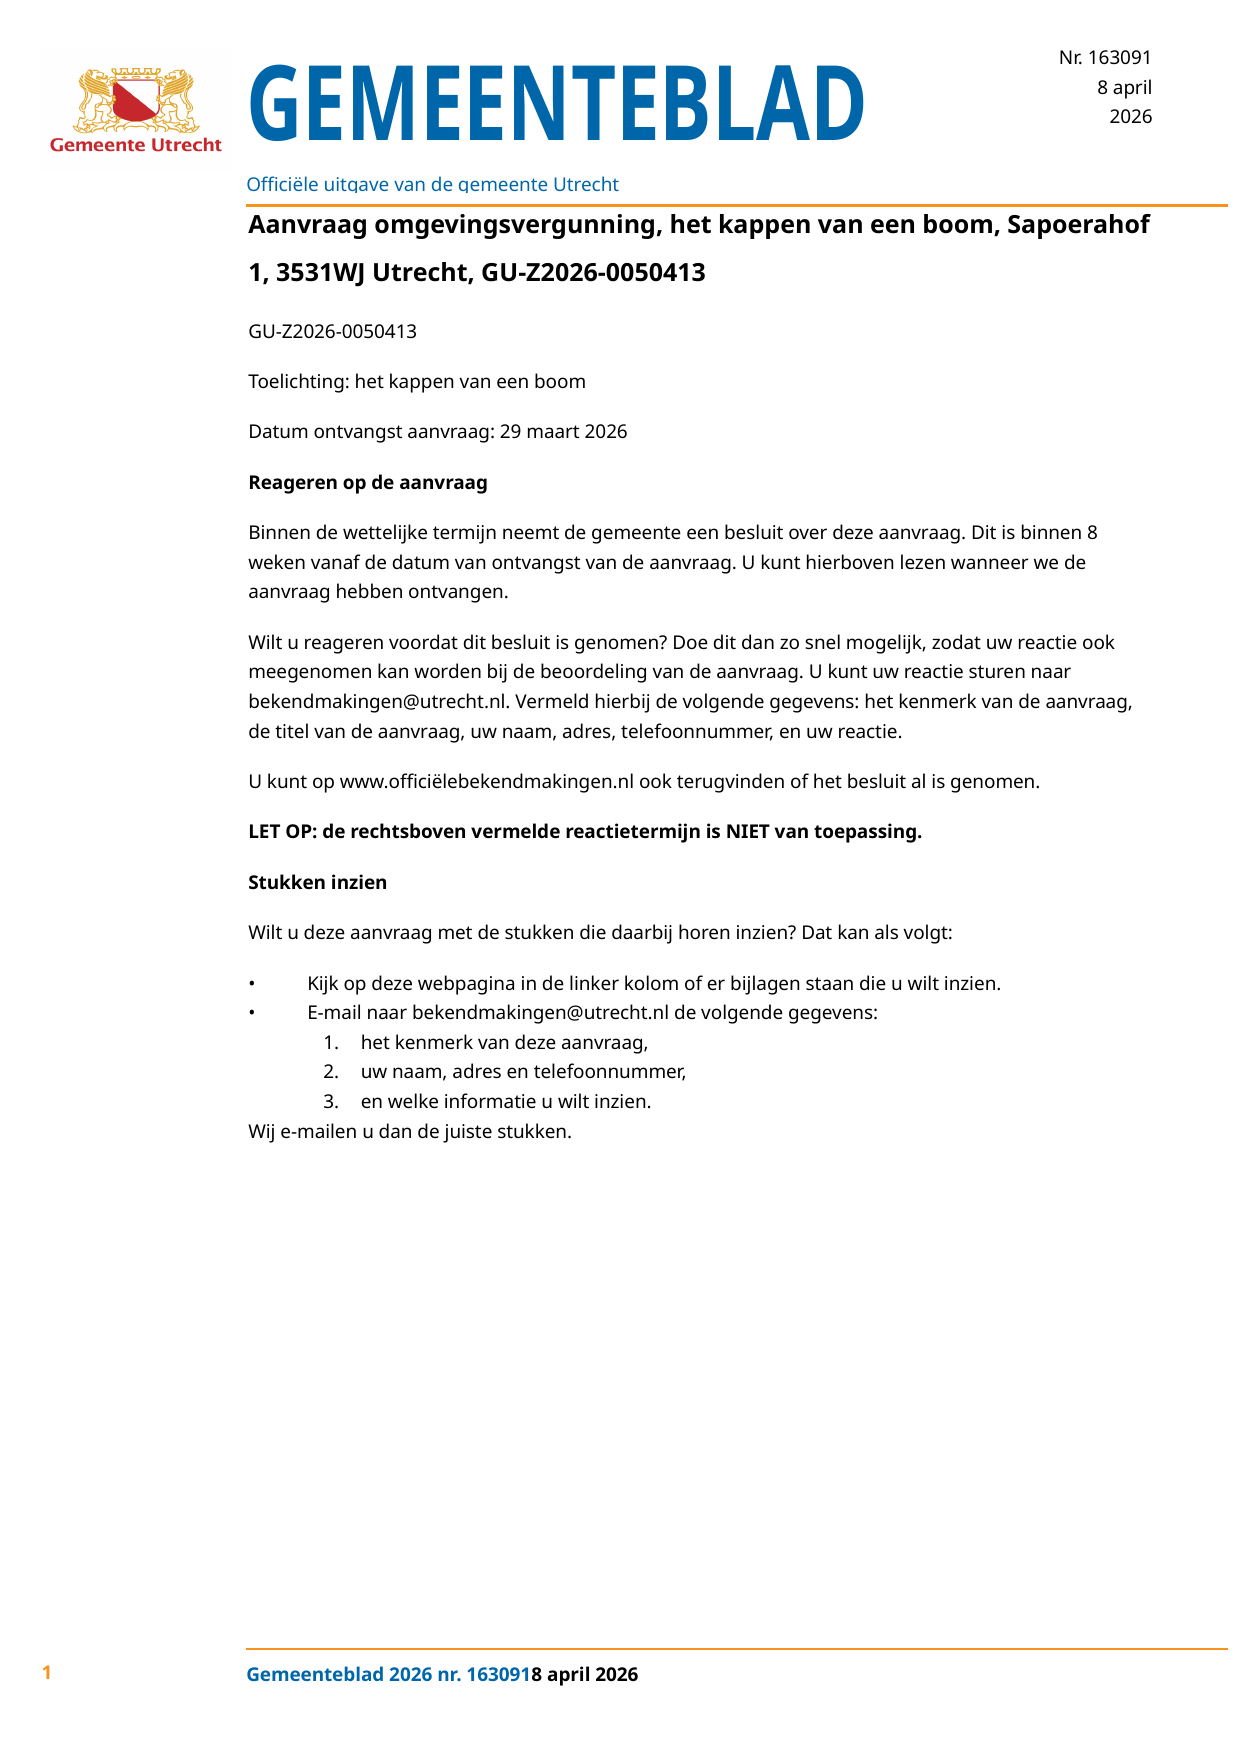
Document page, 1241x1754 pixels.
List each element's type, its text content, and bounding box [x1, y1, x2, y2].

text Toelichting: het kappen van een boom [248, 368, 1152, 394]
text U kunt op www.officiëlebekendmakingen.nl ook terugvinden of het besluit al is genomen. [248, 768, 1152, 794]
text LET OP: de rechtsboven vermelde reactietermijn is NIET van toepassing. [248, 819, 1152, 844]
list het kenmerk van deze aanvraag, [323, 1029, 1152, 1055]
text Wij e-mailen u dan de juiste stukken. [248, 1118, 1152, 1144]
list uw naam, adres en telefoonnummer, [323, 1059, 1152, 1084]
text Wilt u reageren voordat dit besluit is genomen? Doe dit dan zo snel mogelijk, zodat uw reactie ook meegenomen kan worden bij de beoordeling van de aanvraag. U kunt uw reactie sturen naar bekendmakingen@utrecht.nl. Vermeld hierbij de volgende gegevens: het kenmerk van de aanvraag, de titel van de aanvraag, uw naam, adres, telefoonnummer, en uw reactie. [248, 629, 1152, 744]
list Kijk op deze webpagina in de linker kolom of er bijlagen staan die u wilt inzien. [248, 970, 1152, 996]
text GU-Z2026-0050413 [248, 318, 1152, 344]
picture [41, 47, 231, 172]
text Binnen de wettelijke termijn neemt de gemeente een besluit over deze aanvraag. Dit is binnen 8 weken vanaf de datum van ontvangst van de aanvraag. U kunt hierboven lezen wanneer we de aanvraag hebben ontvangen. [248, 519, 1152, 604]
text Stukken inzien [248, 869, 1152, 895]
list en welke informatie u wilt inzien. [323, 1088, 1152, 1114]
list E-mail naar bekendmakingen@utrecht.nl de volgende gegevens: [248, 999, 1152, 1025]
text Datum ontvangst aanvraag: 29 maart 2026 [248, 419, 1152, 444]
text Reageren op de aanvraag [248, 469, 1152, 495]
text Wilt u deze aanvraag met de stukken die daarbij horen inzien? Dat kan als volgt: [248, 919, 1152, 945]
text Aanvraag omgevingsvergunning, het kappen van een boom, Sapoerahof 1, 3531WJ Utrecht, GU-Z2026-0050413 [248, 207, 1152, 288]
